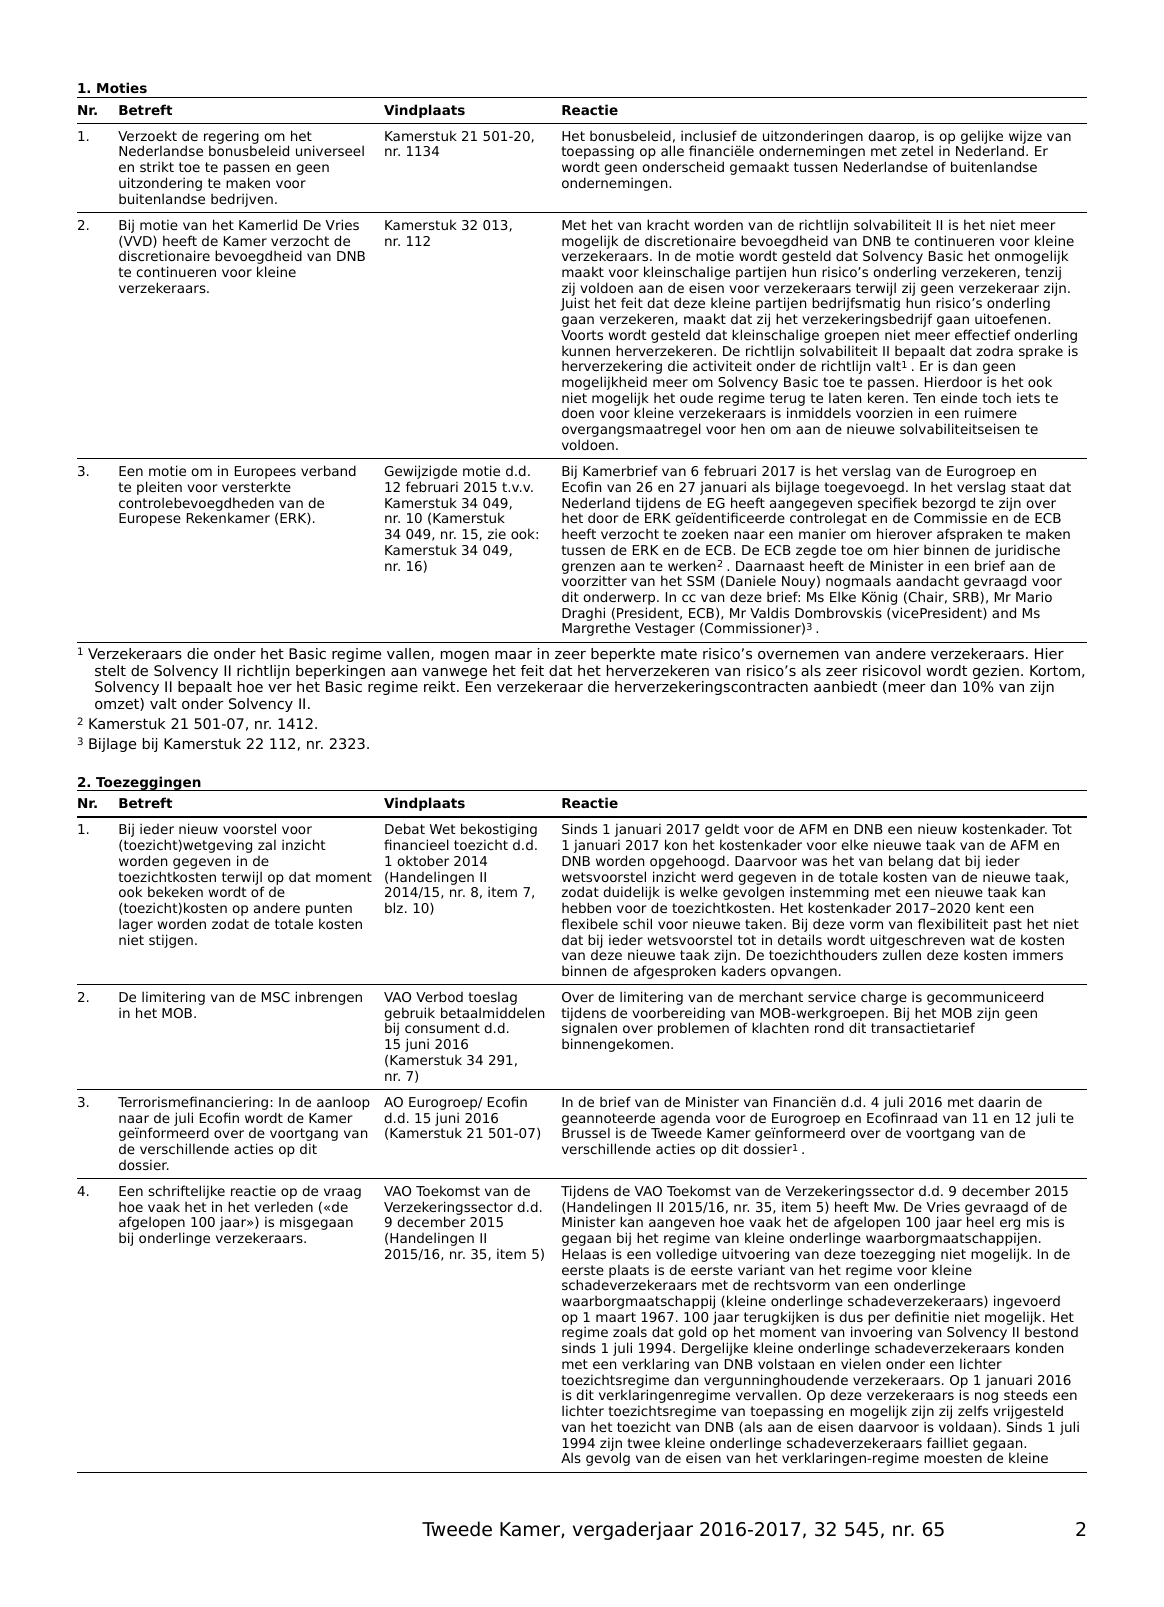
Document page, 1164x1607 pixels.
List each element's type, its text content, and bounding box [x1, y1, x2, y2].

table_cell 1. [77, 818, 112, 984]
table_cell Over de limitering van de merchant service charge is gecommuniceerd tijdens de voorbereiding van MOB-werkgroepen. Bij het MOB zijn geen signalen over problemen of klachten rond dit transactietarief binnengekomen. [555, 985, 1087, 1089]
table_cell Vindplaats [378, 791, 555, 816]
table_cell Bij ieder nieuw voorstel voor (toezicht)wetgeving zal inzicht worden gegeven in de toezichtkosten terwijl op dat moment ook bekeken wordt of de (toezicht)kosten op andere punten lager worden zodat de totale kosten niet stijgen. [112, 818, 378, 984]
table_cell 4. [77, 1179, 112, 1472]
table_cell Verzoekt de regering om het Nederlandse bonusbeleid universeel en strikt toe te passen en geen uitzondering te maken voor buitenlandse bedrijven. [112, 124, 378, 212]
table_cell Het bonusbeleid, inclusief de uitzonderingen daarop, is op gelijke wijze van toepassing op alle financiële ondernemingen met zetel in Nederland. Er wordt geen onderscheid gemaakt tussen Nederlandse of buitenlandse ondernemingen. [555, 124, 1087, 212]
table_cell Reactie [555, 791, 1087, 816]
table_cell Bij Kamerbrief van 6 februari 2017 is het verslag van de Eurogroep en Ecofin van 26 en 27 januari als bijlage toegevoegd. In het verslag staat dat Nederland tijdens de EG heeft aangegeven specifiek bezorgd te zijn over het door de ERK geïdentificeerde controlegat en de Commissie en de ECB heeft verzocht te zoeken naar een manier om hierover afspraken te maken tussen de ERK en de ECB. De ECB zegde toe om hier binnen de juridische grenzen aan te werken2. Daarnaast heeft de Minister in een brief aan de voorzitter van het SSM (Daniele Nouy) nogmaals aandacht gevraagd voor dit onderwerp. In cc van deze brief: Ms Elke König (Chair, SRB), Mr Mario Draghi (President, ECB), Mr Valdis Dombrovskis (vicePresident) and Ms Margrethe Vestager (Commissioner)3. [555, 459, 1087, 642]
table_cell Kamerstuk 32 013, nr. 112 [378, 213, 555, 458]
table_cell AO Eurogroep/ Ecofin d.d. 15 juni 2016 (Kamerstuk 21 501-07) [378, 1090, 555, 1178]
table_cell 1. [77, 124, 112, 212]
table_cell VAO Verbod toeslag gebruik betaalmiddelen bij consument d.d. 15 juni 2016 (Kamerstuk 34 291, nr. 7) [378, 985, 555, 1089]
table_cell Betreft [112, 791, 378, 816]
table_cell 1 Verzekeraars die onder het Basic regime vallen, mogen maar in zeer beperkte mate risico’s overnemen van andere verzekeraars. Hier stelt de Solvency II richtlijn beperkingen aan vanwege het feit dat het herverzekeren van risico’s als zeer risicovol wordt gezien. Kortom, Solvency II bepaalt hoe ver het Basic regime reikt. Een verzekeraar die herverzekeringscontracten aanbiedt (meer dan 10% van zijn omzet) valt onder Solvency II. 2 Kamerstuk 21 501-07, nr. 1412. 3 Bijlage bij Kamerstuk 22 112, nr. 2323. [77, 643, 1087, 753]
table_cell Reactie [555, 98, 1087, 123]
table_cell Nr. [77, 98, 112, 123]
table_cell Gewijzigde motie d.d. 12 februari 2015 t.v.v. Kamerstuk 34 049, nr. 10 (Kamerstuk 34 049, nr. 15, zie ook: Kamerstuk 34 049, nr. 16) [378, 459, 555, 642]
table_cell Terrorismefinanciering: In de aanloop naar de juli Ecofin wordt de Kamer geïnformeerd over de voortgang van de verschillende acties op dit dossier. [112, 1090, 378, 1178]
table_cell Vindplaats [378, 98, 555, 123]
table_cell In de brief van de Minister van Financiën d.d. 4 juli 2016 met daarin de geannoteerde agenda voor de Eurogroep en Ecofinraad van 11 en 12 juli te Brussel is de Tweede Kamer geïnformeerd over de voortgang van de verschillende acties op dit dossier1. [555, 1090, 1087, 1178]
table_cell Een motie om in Europees verband te pleiten voor versterkte controlebevoegdheden van de Europese Rekenkamer (ERK). [112, 459, 378, 642]
table_cell VAO Toekomst van de Verzekeringssector d.d. 9 december 2015 (Handelingen II 2015/16, nr. 35, item 5) [378, 1179, 555, 1472]
table_cell Sinds 1 januari 2017 geldt voor de AFM en DNB een nieuw kostenkader. Tot 1 januari 2017 kon het kostenkader voor elke nieuwe taak van de AFM en DNB worden opgehoogd. Daarvoor was het van belang dat bij ieder wetsvoorstel inzicht werd gegeven in de totale kosten van de nieuwe taak, zodat duidelijk is welke gevolgen instemming met een nieuwe taak kan hebben voor de toezichtkosten. Het kostenkader 2017–2020 kent een flexibele schil voor nieuwe taken. Bij deze vorm van flexibiliteit past het niet dat bij ieder wetsvoorstel tot in details wordt uitgeschreven wat de kosten van deze nieuwe taak zijn. De toezichthouders zullen deze kosten immers binnen de afgesproken kaders opvangen. [555, 818, 1087, 984]
table_cell 3. [77, 1090, 112, 1178]
table_cell Nr. [77, 791, 112, 816]
table_cell Bij motie van het Kamerlid De Vries (VVD) heeft de Kamer verzocht de discretionaire bevoegdheid van DNB te continueren voor kleine verzekeraars. [112, 213, 378, 458]
table_cell 2. [77, 213, 112, 458]
table_cell Een schriftelijke reactie op de vraag hoe vaak het in het verleden («de afgelopen 100 jaar») is misgegaan bij onderlinge verzekeraars. [112, 1179, 378, 1472]
table_cell Tijdens de VAO Toekomst van de Verzekeringssector d.d. 9 december 2015 (Handelingen II 2015/16, nr. 35, item 5) heeft Mw. De Vries gevraagd of de Minister kan aangeven hoe vaak het de afgelopen 100 jaar heel erg mis is gegaan bij het regime van kleine onderlinge waarborgmaatschappijen. Helaas is een volledige uitvoering van deze toezegging niet mogelijk. In de eerste plaats is de eerste variant van het regime voor kleine schadeverzekeraars met de rechtsvorm van een onderlinge waarborgmaatschappij (kleine onderlinge schadeverzekeraars) ingevoerd op 1 maart 1967. 100 jaar terugkijken is dus per definitie niet mogelijk. Het regime zoals dat gold op het moment van invoering van Solvency II bestond sinds 1 juli 1994. Dergelijke kleine onderlinge schadeverzekeraars konden met een verklaring van DNB volstaan en vielen onder een lichter toezichtsregime dan vergunninghoudende verzekeraars. Op 1 januari 2016 is dit verklaringenregime vervallen. Op deze verzekeraars is nog steeds een lichter toezichtsregime van toepassing en mogelijk zijn zij zelfs vrijgesteld van het toezicht van DNB (als aan de eisen daarvoor is voldaan). Sinds 1 juli 1994 zijn twee kleine onderlinge schadeverzekeraars failliet gegaan. Als gevolg van de eisen van het verklaringen-regime moesten de kleine [555, 1179, 1087, 1472]
table_cell Met het van kracht worden van de richtlijn solvabiliteit II is het niet meer mogelijk de discretionaire bevoegdheid van DNB te continueren voor kleine verzekeraars. In de motie wordt gesteld dat Solvency Basic het onmogelijk maakt voor kleinschalige partijen hun risico’s onderling verzekeren, tenzij zij voldoen aan de eisen voor verzekeraars terwijl zij geen verzekeraar zijn. Juist het feit dat deze kleine partijen bedrijfsmatig hun risico’s onderling gaan verzekeren, maakt dat zij het verzekeringsbedrijf gaan uitoefenen. Voorts wordt gesteld dat kleinschalige groepen niet meer effectief onderling kunnen herverzekeren. De richtlijn solvabiliteit II bepaalt dat zodra sprake is herverzekering die activiteit onder de richtlijn valt1. Er is dan geen mogelijkheid meer om Solvency Basic toe te passen. Hierdoor is het ook niet mogelijk het oude regime terug te laten keren. Ten einde toch iets te doen voor kleine verzekeraars is inmiddels voorzien in een ruimere overgangsmaatregel voor hen om aan de nieuwe solvabiliteitseisen te voldoen. [555, 213, 1087, 458]
table_cell De limitering van de MSC inbrengen in het MOB. [112, 985, 378, 1089]
table_header 1. Moties [77, 81, 1087, 97]
table_cell 2. [77, 985, 112, 1089]
table_header 2. Toezeggingen [77, 775, 1087, 790]
table_cell Debat Wet bekostiging financieel toezicht d.d. 1 oktober 2014 (Handelingen II 2014/15, nr. 8, item 7, blz. 10) [378, 818, 555, 984]
table_cell 3. [77, 459, 112, 642]
table_cell Betreft [112, 98, 378, 123]
table_cell Kamerstuk 21 501-20, nr. 1134 [378, 124, 555, 212]
